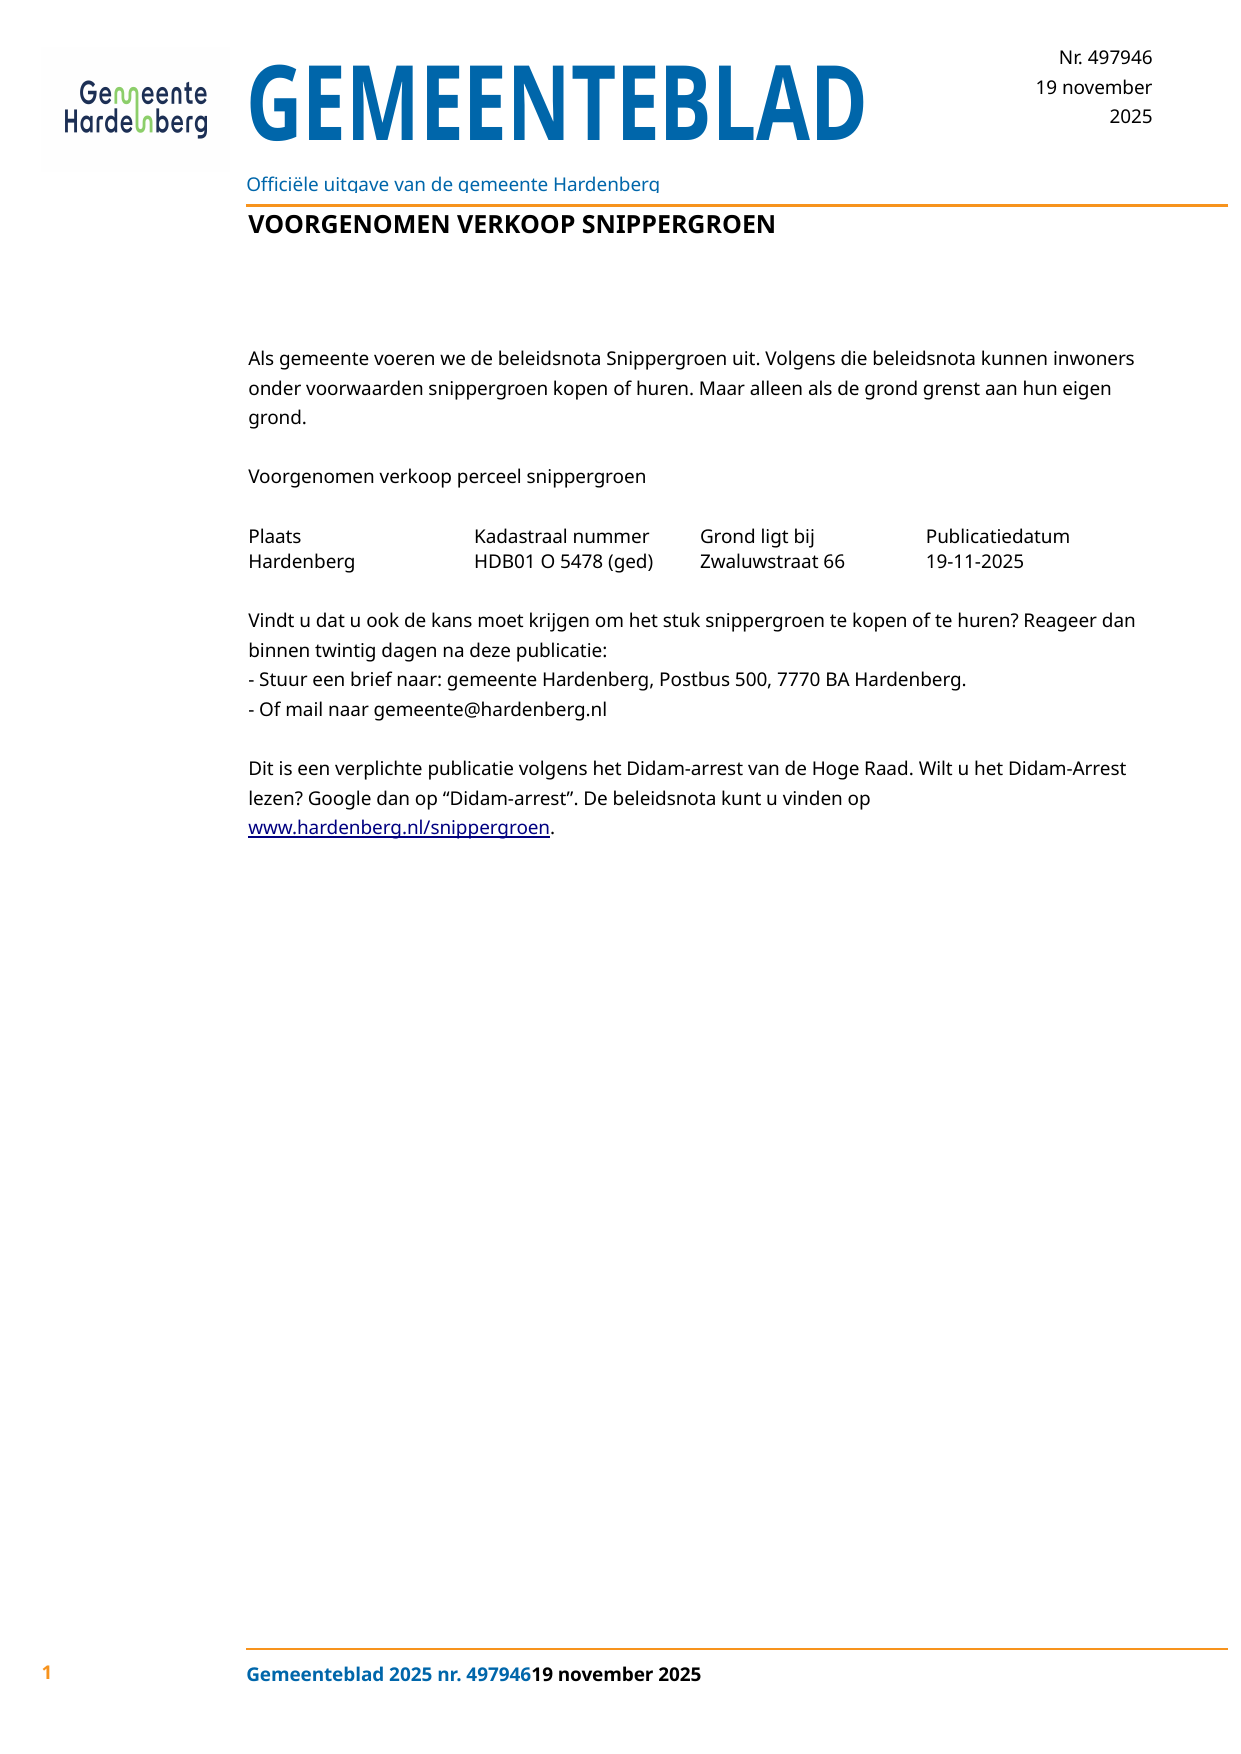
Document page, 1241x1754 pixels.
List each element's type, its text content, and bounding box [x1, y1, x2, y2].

table_header Kadastraal nummer [474, 523, 700, 549]
table_cell Zwaluwstraat 66 [700, 549, 926, 574]
table_cell HDB01 O 5478 (ged) [474, 549, 700, 574]
table_cell Hardenberg [248, 549, 474, 574]
text Vindt u dat u ook de kans moet krijgen om het stuk snippergroen te kopen of te huren? Reageer dan binnen twintig dagen na deze publicatie: [248, 607, 1152, 662]
table_header Plaats [248, 523, 474, 549]
text - Of mail naar gemeente@hardenberg.nl [248, 696, 1152, 722]
text - Stuur een brief naar: gemeente Hardenberg, Postbus 500, 7770 BA Hardenberg. [248, 666, 1152, 692]
text Dit is een verplichte publicatie volgens het Didam-arrest van de Hoge Raad. Wilt u het Didam-Arrest lezen? Google dan op “Didam-arrest”. De beleidsnota kunt u vinden op www.hardenberg.nl/snippergroen. [248, 755, 1152, 840]
table_cell 19-11-2025 [926, 549, 1152, 574]
table_header Publicatiedatum [926, 523, 1152, 549]
picture [41, 47, 231, 172]
text Als gemeente voeren we de beleidsnota Snippergroen uit. Volgens die beleidsnota kunnen inwoners onder voorwaarden snippergroen kopen of huren. Maar alleen als de grond grenst aan hun eigen grond. [248, 345, 1152, 430]
text VOORGENOMEN VERKOOP SNIPPERGROEN [248, 207, 1152, 241]
text Voorgenomen verkoop perceel snippergroen [248, 464, 1152, 489]
table_header Grond ligt bij [700, 523, 926, 549]
